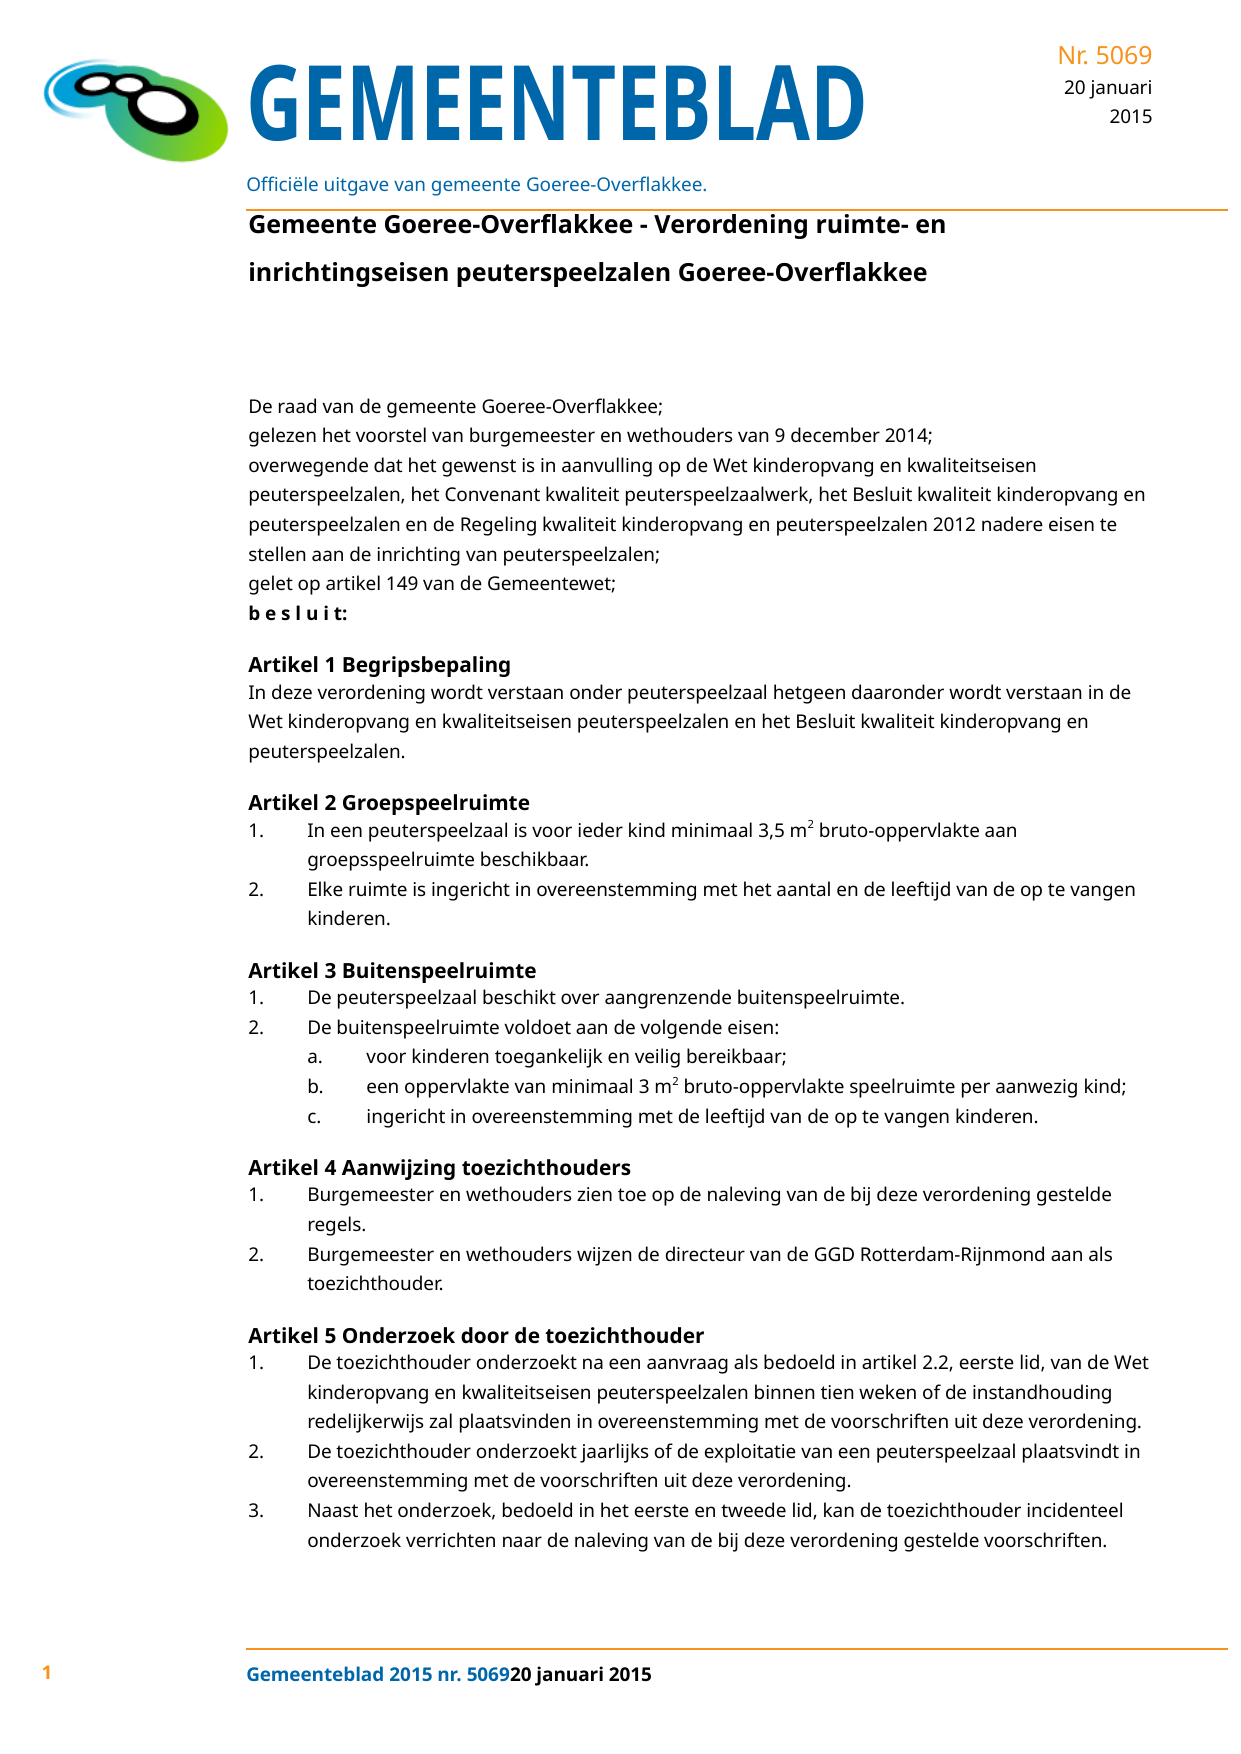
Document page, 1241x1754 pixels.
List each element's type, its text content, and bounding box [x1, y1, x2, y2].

list Burgemeester en wethouders zien toe op de naleving van de bij deze verordening gestelde regels. [248, 1182, 1152, 1237]
text Artikel 1 Begripsbepaling [248, 650, 1152, 679]
text De raad van de gemeente Goeree-Overflakkee; [248, 393, 1152, 419]
text Artikel 2 Groepspeelruimte [248, 788, 1152, 817]
list De toezichthouder onderzoekt na een aanvraag als bedoeld in artikel 2.2, eerste lid, van de Wet kinderopvang en kwaliteitseisen peuterspeelzalen binnen tien weken of de instandhouding redelijkerwijs zal plaatsvinden in overeenstemming met de voorschriften uit deze verordening. [248, 1349, 1152, 1434]
list ingericht in overeenstemming met de leeftijd van de op te vangen kinderen. [307, 1103, 1152, 1128]
list De buitenspeelruimte voldoet aan de volgende eisen: [248, 1014, 1152, 1040]
list Burgemeester en wethouders wijzen de directeur van de GGD Rotterdam-Rijnmond aan als toezichthouder. [248, 1241, 1152, 1296]
text b e s l u i t: [248, 600, 1152, 626]
list In een peuterspeelzaal is voor ieder kind minimaal 3,5 m2 bruto-oppervlakte aan groepsspeelruimte beschikbaar. [248, 817, 1152, 872]
list Elke ruimte is ingericht in overeenstemming met het aantal en de leeftijd van de op te vangen kinderen. [248, 876, 1152, 931]
text Artikel 4 Aanwijzing toezichthouders [248, 1153, 1152, 1182]
list De peuterspeelzaal beschikt over aangrenzende buitenspeelruimte. [248, 984, 1152, 1010]
text gelezen het voorstel van burgemeester en wethouders van 9 december 2014; [248, 422, 1152, 448]
text Artikel 5 Onderzoek door de toezichthouder [248, 1321, 1152, 1349]
list De toezichthouder onderzoekt jaarlijks of de exploitatie van een peuterspeelzaal plaatsvindt in overeenstemming met de voorschriften uit deze verordening. [248, 1438, 1152, 1493]
text Gemeente Goeree-Overflakkee - Verordening ruimte- en inrichtingseisen peuterspeelzalen Goeree-Overflakkee [248, 211, 1152, 288]
text overwegende dat het gewenst is in aanvulling op de Wet kinderopvang en kwaliteitseisen peuterspeelzalen, het Convenant kwaliteit peuterspeelzaalwerk, het Besluit kwaliteit kinderopvang en peuterspeelzalen en de Regeling kwaliteit kinderopvang en peuterspeelzalen 2012 nadere eisen te stellen aan de inrichting van peuterspeelzalen; [248, 452, 1152, 567]
text In deze verordening wordt verstaan onder peuterspeelzaal hetgeen daaronder wordt verstaan in de Wet kinderopvang en kwaliteitseisen peuterspeelzalen en het Besluit kwaliteit kinderopvang en peuterspeelzalen. [248, 679, 1152, 764]
list voor kinderen toegankelijk en veilig bereikbaar; [307, 1044, 1152, 1069]
list een oppervlakte van minimaal 3 m2 bruto-oppervlakte speelruimte per aanwezig kind; [307, 1073, 1152, 1099]
text gelet op artikel 149 van de Gemeentewet; [248, 570, 1152, 596]
list Naast het onderzoek, bedoeld in het eerste en tweede lid, kan de toezichthouder incidenteel onderzoek verrichten naar de naleving van de bij deze verordening gestelde voorschriften. [248, 1497, 1152, 1552]
picture [41, 47, 231, 172]
text Artikel 3 Buitenspeelruimte [248, 956, 1152, 984]
